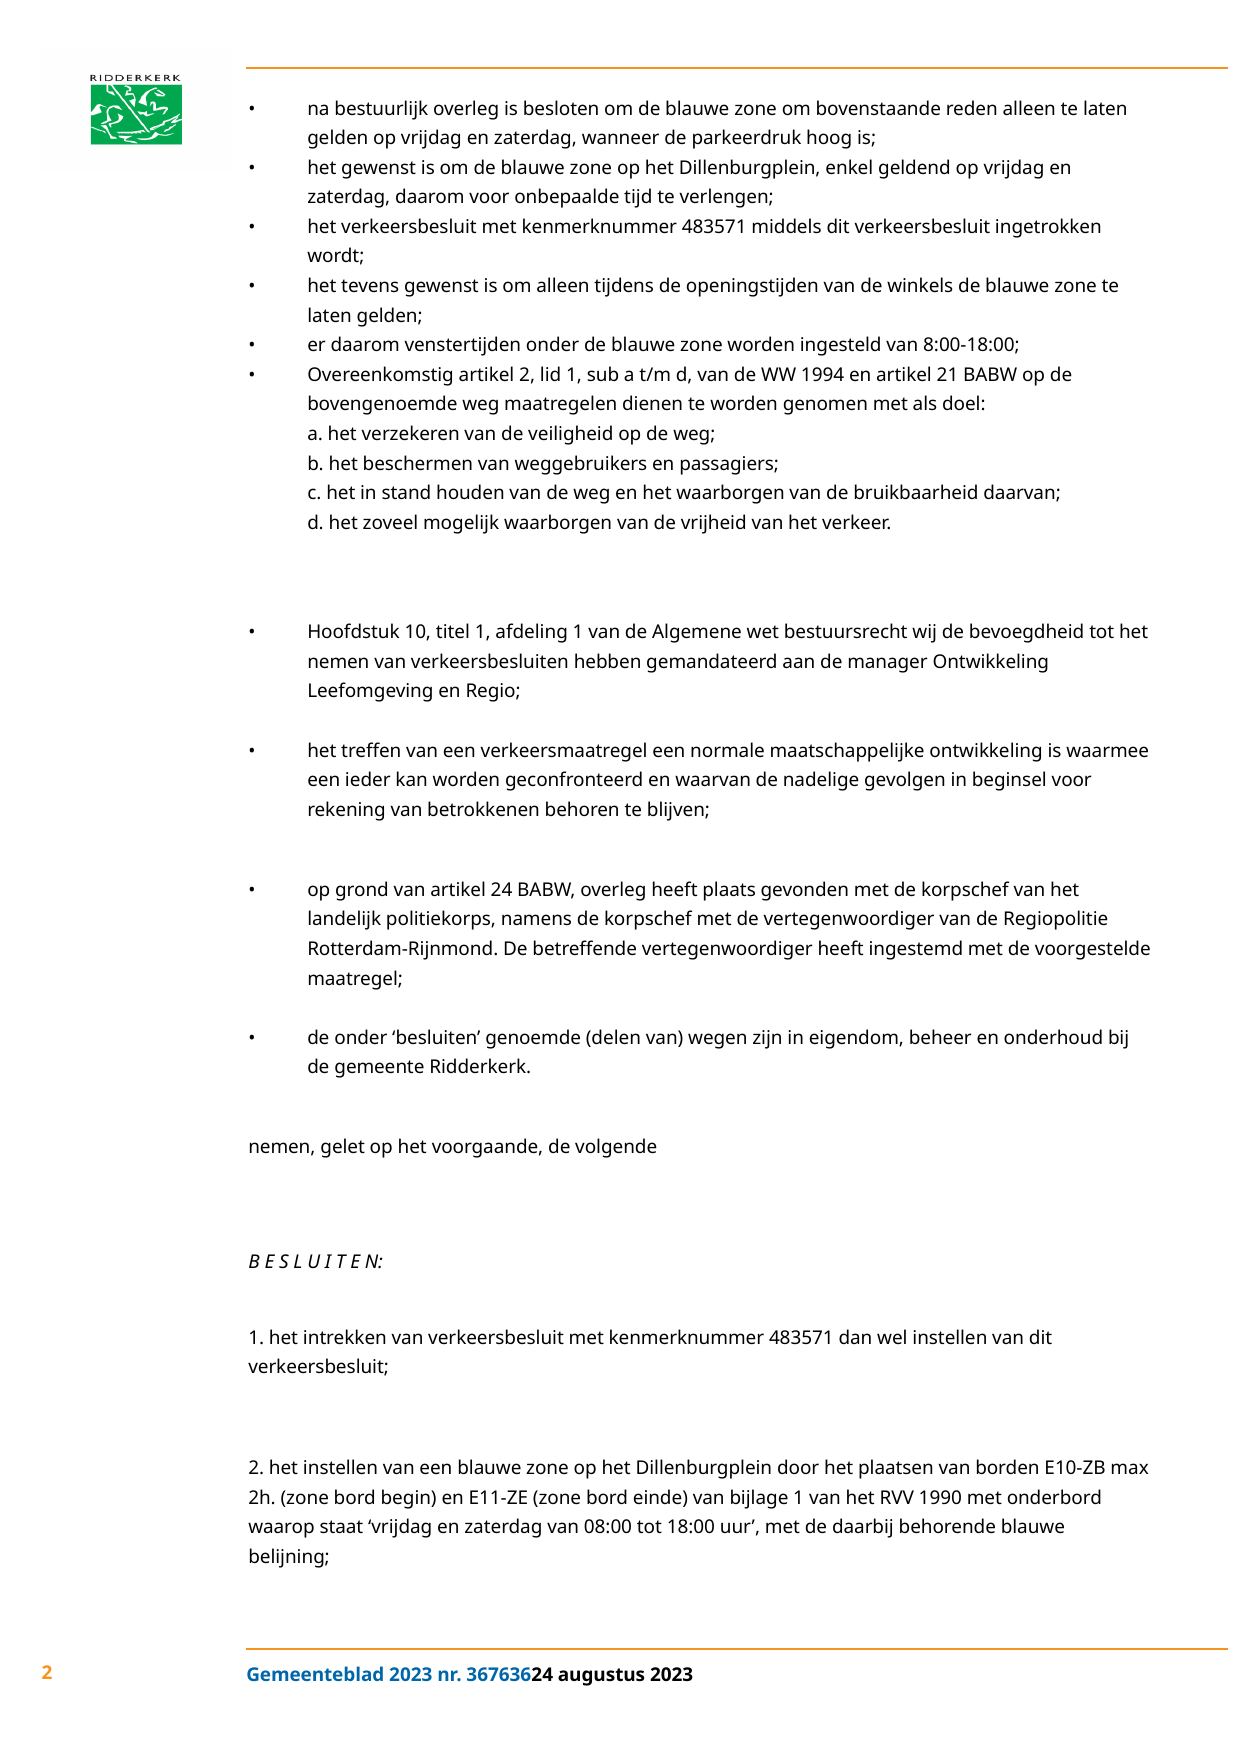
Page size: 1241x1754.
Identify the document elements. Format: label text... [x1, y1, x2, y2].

text B E S L U I T E N: [248, 1248, 1152, 1274]
list c. het in stand houden van de weg en het waarborgen van de bruikbaarheid daarvan; [248, 479, 1152, 505]
list na bestuurlijk overleg is besloten om de blauwe zone om bovenstaande reden alleen te laten gelden op vrijdag en zaterdag, wanneer de parkeerdruk hoog is; [248, 95, 1152, 150]
list het tevens gewenst is om alleen tijdens de openingstijden van de winkels de blauwe zone te laten gelden; [248, 272, 1152, 328]
list d. het zoveel mogelijk waarborgen van de vrijheid van het verkeer. [248, 509, 1152, 535]
picture [41, 47, 231, 172]
list het treffen van een verkeersmaatregel een normale maatschappelijke ontwikkeling is waarmee een ieder kan worden geconfronteerd en waarvan de nadelige gevolgen in beginsel voor rekening van betrokkenen behoren te blijven; [248, 737, 1152, 822]
list a. het verzekeren van de veiligheid op de weg; [248, 420, 1152, 446]
list het verkeersbesluit met kenmerknummer 483571 middels dit verkeersbesluit ingetrokken wordt; [248, 213, 1152, 268]
list er daarom venstertijden onder de blauwe zone worden ingesteld van 8:00-18:00; [248, 331, 1152, 357]
text 1. het intrekken van verkeersbesluit met kenmerknummer 483571 dan wel instellen van dit verkeersbesluit; [248, 1324, 1152, 1379]
text 2. het instellen van een blauwe zone op het Dillenburgplein door het plaatsen van borden E10-ZB max 2h. (zone bord begin) en E11-ZE (zone bord einde) van bijlage 1 van het RVV 1990 met onderbord waarop staat ‘vrijdag en zaterdag van 08:00 tot 18:00 uur’, met de daarbij behorende blauwe belijning; [248, 1454, 1152, 1569]
list b. het beschermen van weggebruikers en passagiers; [248, 450, 1152, 476]
list Overeenkomstig artikel 2, lid 1, sub a t/m d, van de WW 1994 en artikel 21 BABW op de bovengenoemde weg maatregelen dienen te worden genomen met als doel: [248, 361, 1152, 416]
list het gewenst is om de blauwe zone op het Dillenburgplein, enkel geldend op vrijdag en zaterdag, daarom voor onbepaalde tijd te verlengen; [248, 154, 1152, 209]
list Hoofdstuk 10, titel 1, afdeling 1 van de Algemene wet bestuursrecht wij de bevoegdheid tot het nemen van verkeersbesluiten hebben gemandateerd aan de manager Ontwikkeling Leefomgeving en Regio; [248, 618, 1152, 703]
list de onder ‘besluiten’ genoemde (delen van) wegen zijn in eigendom, beheer en onderhoud bij de gemeente Ridderkerk. [248, 1024, 1152, 1079]
list op grond van artikel 24 BABW, overleg heeft plaats gevonden met de korpschef van het landelijk politiekorps, namens de korpschef met de vertegenwoordiger van de Regiopolitie Rotterdam-Rijnmond. De betreffende vertegenwoordiger heeft ingestemd met de voorgestelde maatregel; [248, 876, 1152, 991]
text nemen, gelet op het voorgaande, de volgende [248, 1133, 1152, 1159]
